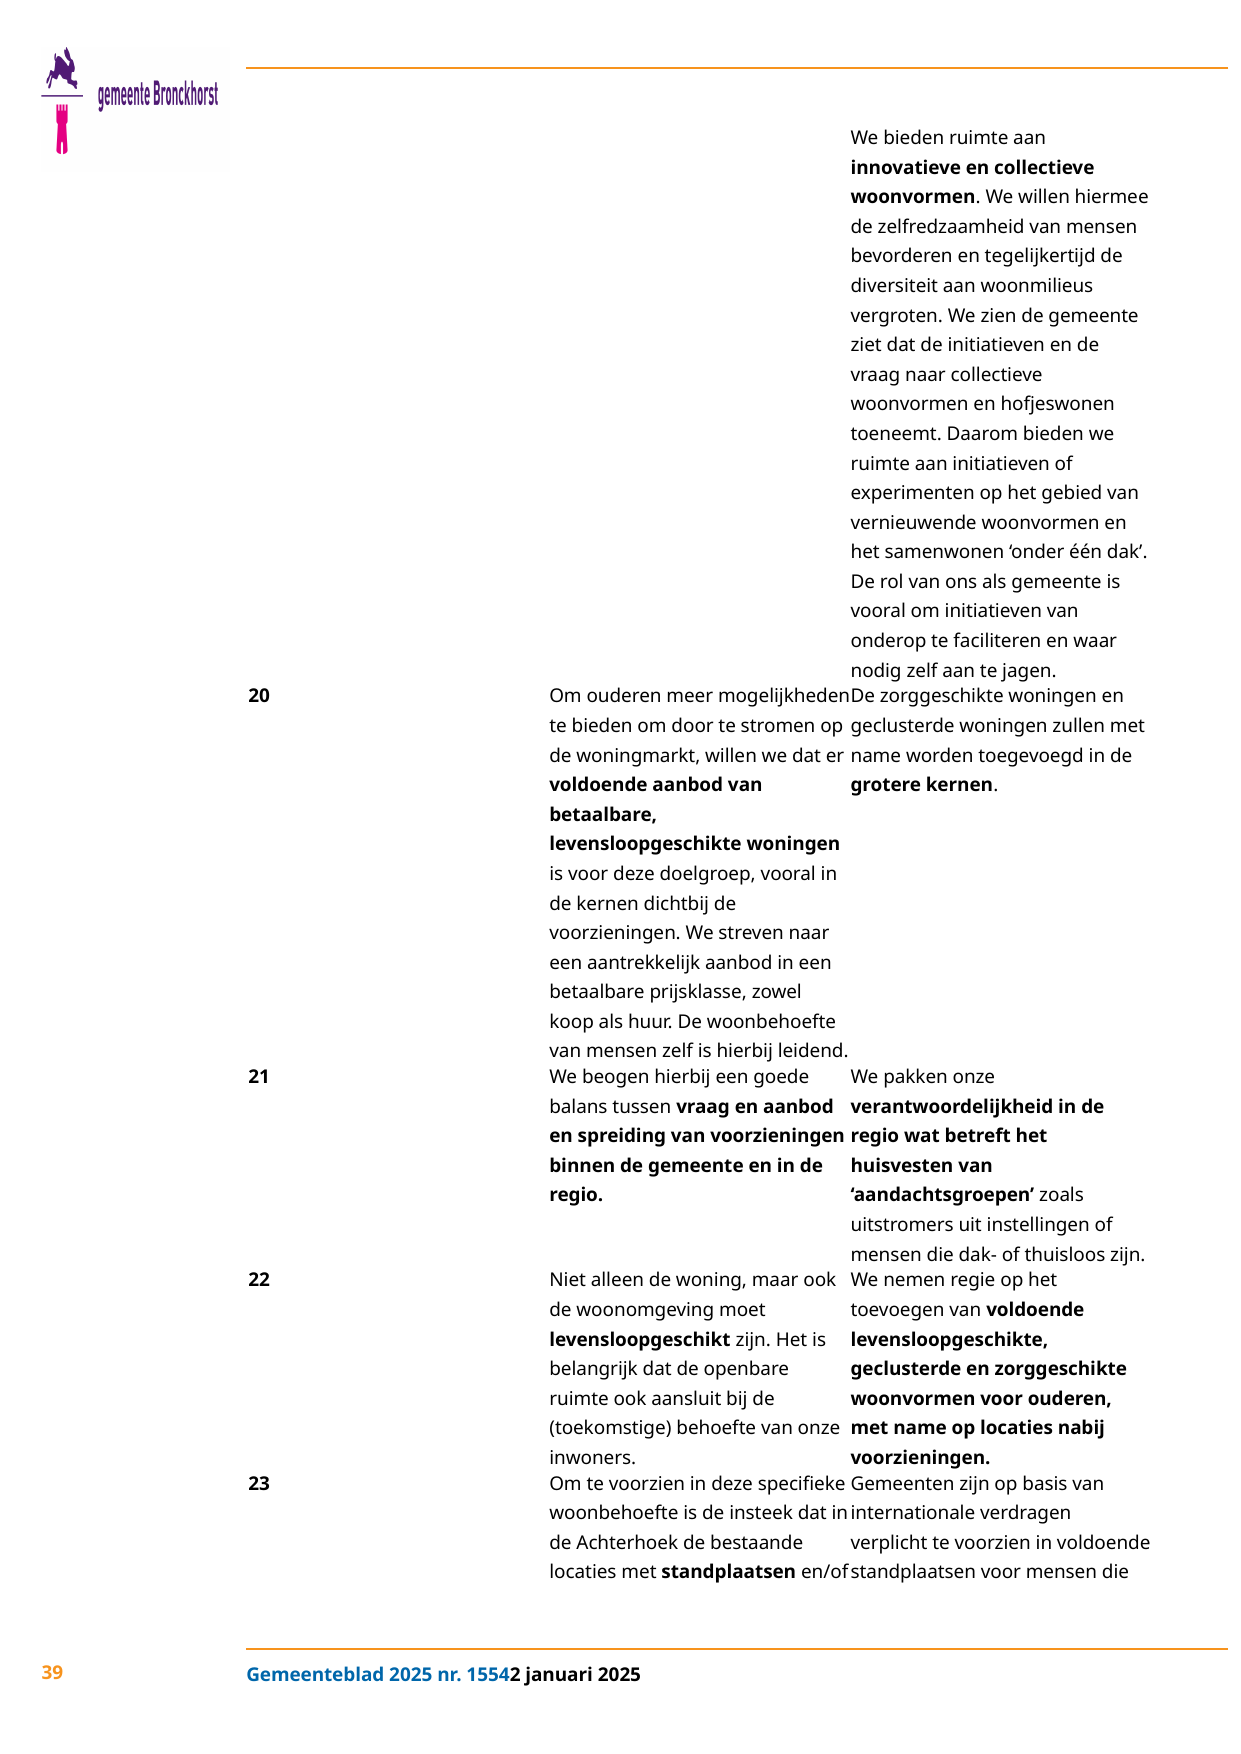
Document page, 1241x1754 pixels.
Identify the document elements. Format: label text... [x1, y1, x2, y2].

table_cell Niet alleen de woning, maar ook de woonomgeving moet levensloopgeschikt zijn. Het is belangrijk dat de openbare ruimte ook aansluit bij de (toekomstige) behoefte van onze inwoners. [549, 1267, 850, 1470]
picture [41, 47, 231, 172]
table_cell 20 [248, 683, 549, 1063]
table_cell 23 [248, 1470, 549, 1584]
table_cell Gemeenten zijn op basis van internationale verdragen verplicht te voorzien in voldoende standplaatsen voor mensen die [850, 1470, 1152, 1584]
table_cell 22 [248, 1267, 549, 1470]
table_cell Om te voorzien in deze specifieke woonbehoefte is de insteek dat in de Achterhoek de bestaande locaties met standplaatsen en/of [549, 1470, 850, 1584]
table_cell We pakken onze verantwoordelijkheid in de regio wat betreft het huisvesten van ‘aandachtsgroepen’ zoals uitstromers uit instellingen of mensen die dak- of thuisloos zijn. [850, 1063, 1152, 1267]
table_cell Om ouderen meer mogelijkheden te bieden om door te stromen op de woningmarkt, willen we dat er voldoende aanbod van betaalbare, levensloopgeschikte woningen is voor deze doelgroep, vooral in de kernen dichtbij de voorzieningen. We streven naar een aantrekkelijk aanbod in een betaalbare prijsklasse, zowel koop als huur. De woonbehoefte van mensen zelf is hierbij leidend. [549, 683, 850, 1063]
table_cell [248, 95, 549, 683]
table_cell We nemen regie op het toevoegen van voldoende levensloopgeschikte, geclusterde en zorggeschikte woonvormen voor ouderen, met name op locaties nabij voorzieningen. [850, 1267, 1152, 1470]
table_cell [549, 95, 850, 683]
table_cell We bieden ruimte aan innovatieve en collectieve woonvormen. We willen hiermee de zelfredzaamheid van mensen bevorderen en tegelijkertijd de diversiteit aan woonmilieus vergroten. We zien de gemeente ziet dat de initiatieven en de vraag naar collectieve woonvormen en hofjeswonen toeneemt. Daarom bieden we ruimte aan initiatieven of experimenten op het gebied van vernieuwende woonvormen en het samenwonen ‘onder één dak’. De rol van ons als gemeente is vooral om initiatieven van onderop te faciliteren en waar nodig zelf aan te jagen. [850, 95, 1152, 683]
table_cell We beogen hierbij een goede balans tussen vraag en aanbod en spreiding van voorzieningen binnen de gemeente en in de regio. [549, 1063, 850, 1267]
table_cell De zorggeschikte woningen en geclusterde woningen zullen met name worden toegevoegd in de grotere kernen. [850, 683, 1152, 1063]
table_cell 21 [248, 1063, 549, 1267]
